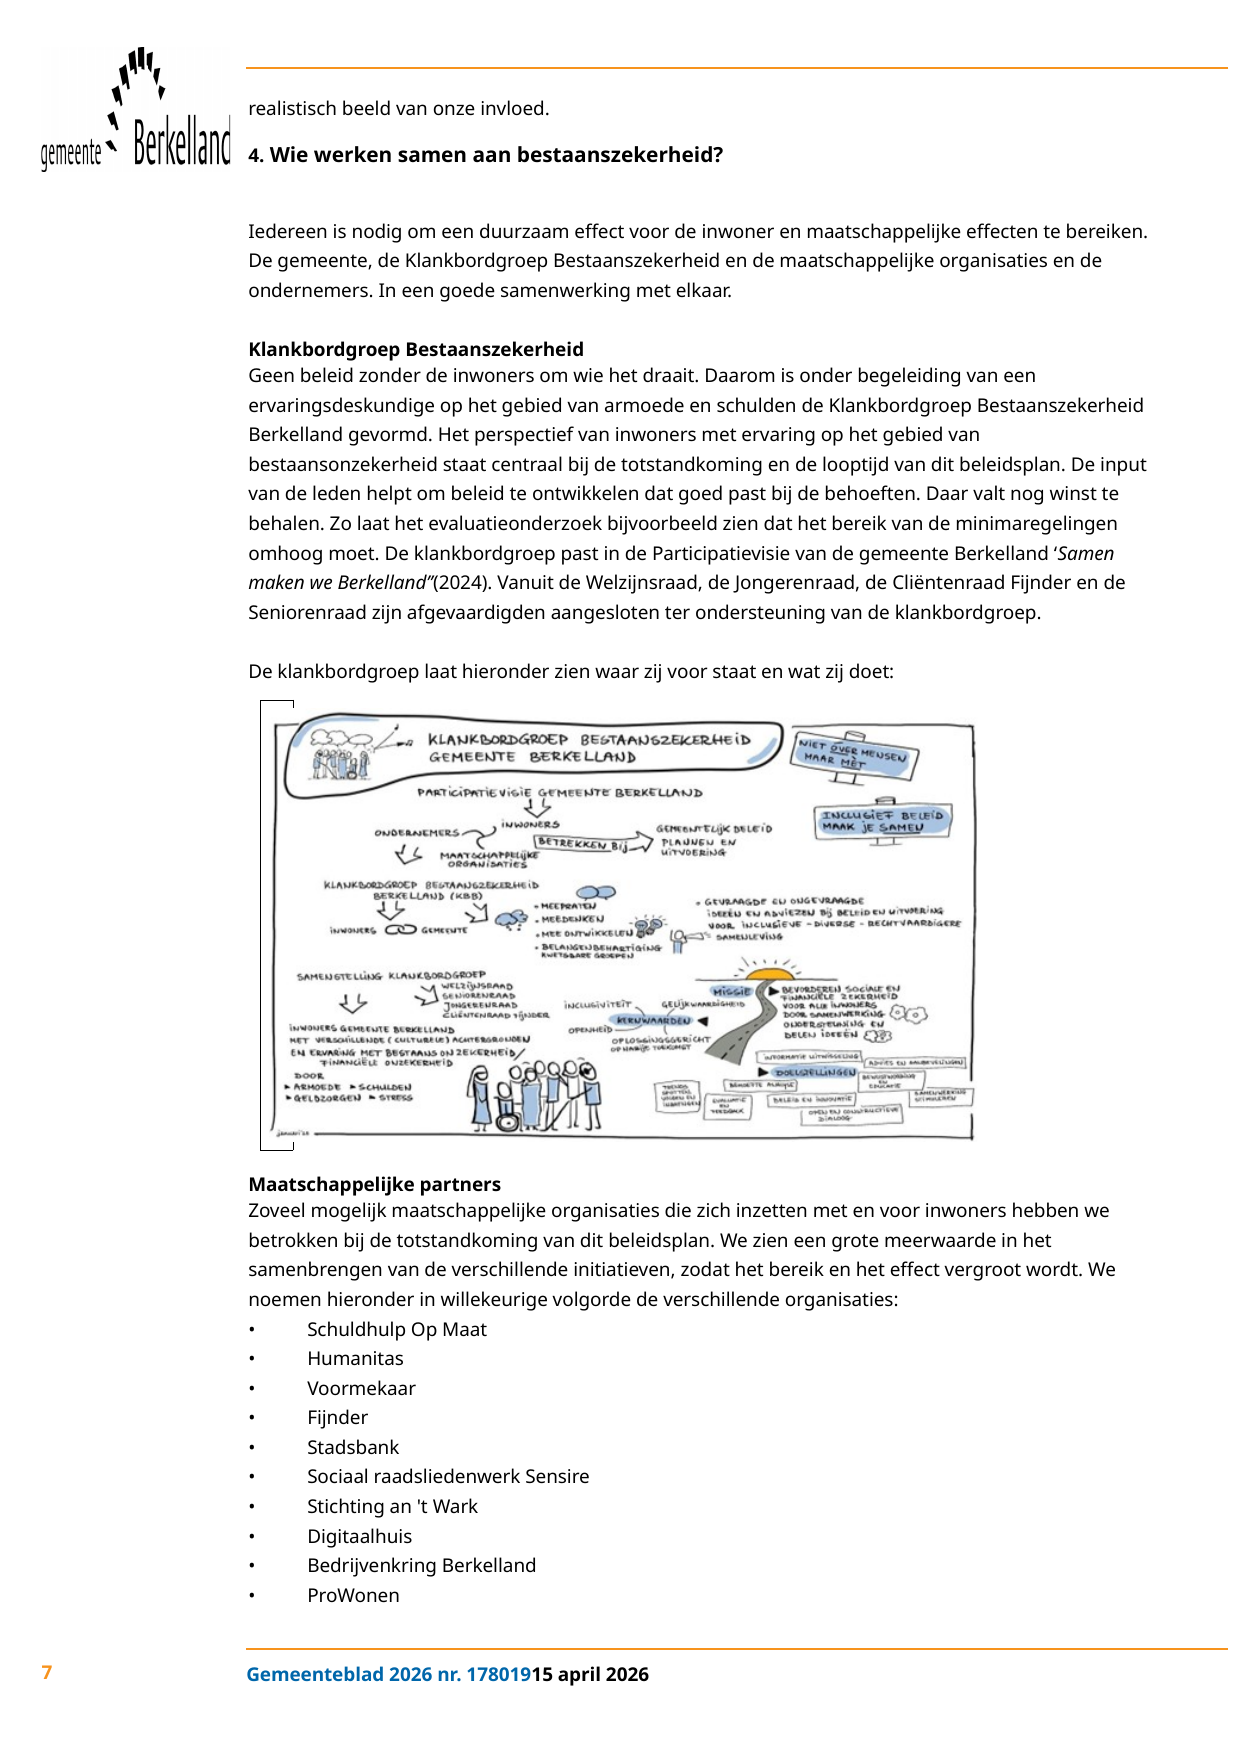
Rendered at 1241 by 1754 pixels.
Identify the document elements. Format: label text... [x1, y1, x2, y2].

text De klankbordgroep laat hieronder zien waar zij voor staat en wat zij doet: [248, 658, 1152, 684]
list Fijnder [248, 1404, 1152, 1430]
text Geen beleid zonder de inwoners om wie het draait. Daarom is onder begeleiding van een ervaringsdeskundige op het gebied van armoede en schulden de Klankbordgroep Bestaanszekerheid Berkelland gevormd. Het perspectief van inwoners met ervaring op het gebied van bestaansonzekerheid staat centraal bij de totstandkoming en de looptijd van dit beleidsplan. De input van de leden helpt om beleid te ontwikkelen dat goed past bij de behoeften. Daar valt nog winst te behalen. Zo laat het evaluatieonderzoek bijvoorbeeld zien dat het bereik van de minimaregelingen omhoog moet. De klankbordgroep past in de Participatievisie van de gemeente Berkelland ‘Samen maken we Berkelland’’(2024). Vanuit de Welzijnsraad, de Jongerenraad, de Cliëntenraad Fijnder en de Seniorenraad zijn afgevaardigden aangesloten ter ondersteuning van de klankbordgroep. [248, 362, 1152, 624]
list Sociaal raadsliedenwerk Sensire [248, 1464, 1152, 1489]
picture [268, 708, 978, 1142]
picture [41, 47, 231, 172]
list Stadsbank [248, 1434, 1152, 1460]
list Humanitas [248, 1345, 1152, 1371]
text Zoveel mogelijk maatschappelijke organisaties die zich inzetten met en voor inwoners hebben we betrokken bij de totstandkoming van dit beleidsplan. We zien een grote meerwaarde in het samenbrengen van de verschillende initiatieven, zodat het bereik en het effect vergroot wordt. We noemen hieronder in willekeurige volgorde de verschillende organisaties: [248, 1197, 1152, 1312]
text Iedereen is nodig om een duurzaam effect voor de inwoner en maatschappelijke effecten te bereiken. De gemeente, de Klankbordgroep Bestaanszekerheid en de maatschappelijke organisaties en de ondernemers. In een goede samenwerking met elkaar. [248, 218, 1152, 303]
list Digitaalhuis [248, 1523, 1152, 1548]
text 4. Wie werken samen aan bestaanszekerheid? [248, 140, 1152, 169]
list Bedrijvenkring Berkelland [248, 1552, 1152, 1578]
list Stichting an 't Wark [248, 1493, 1152, 1519]
text Maatschappelijke partners [248, 1172, 1152, 1197]
list Schuldhulp Op Maat [248, 1316, 1152, 1341]
list ProWonen [248, 1582, 1152, 1608]
text realistisch beeld van onze invloed. [248, 95, 1152, 121]
text Klankbordgroep Bestaanszekerheid [248, 336, 1152, 362]
list Voormekaar [248, 1375, 1152, 1401]
